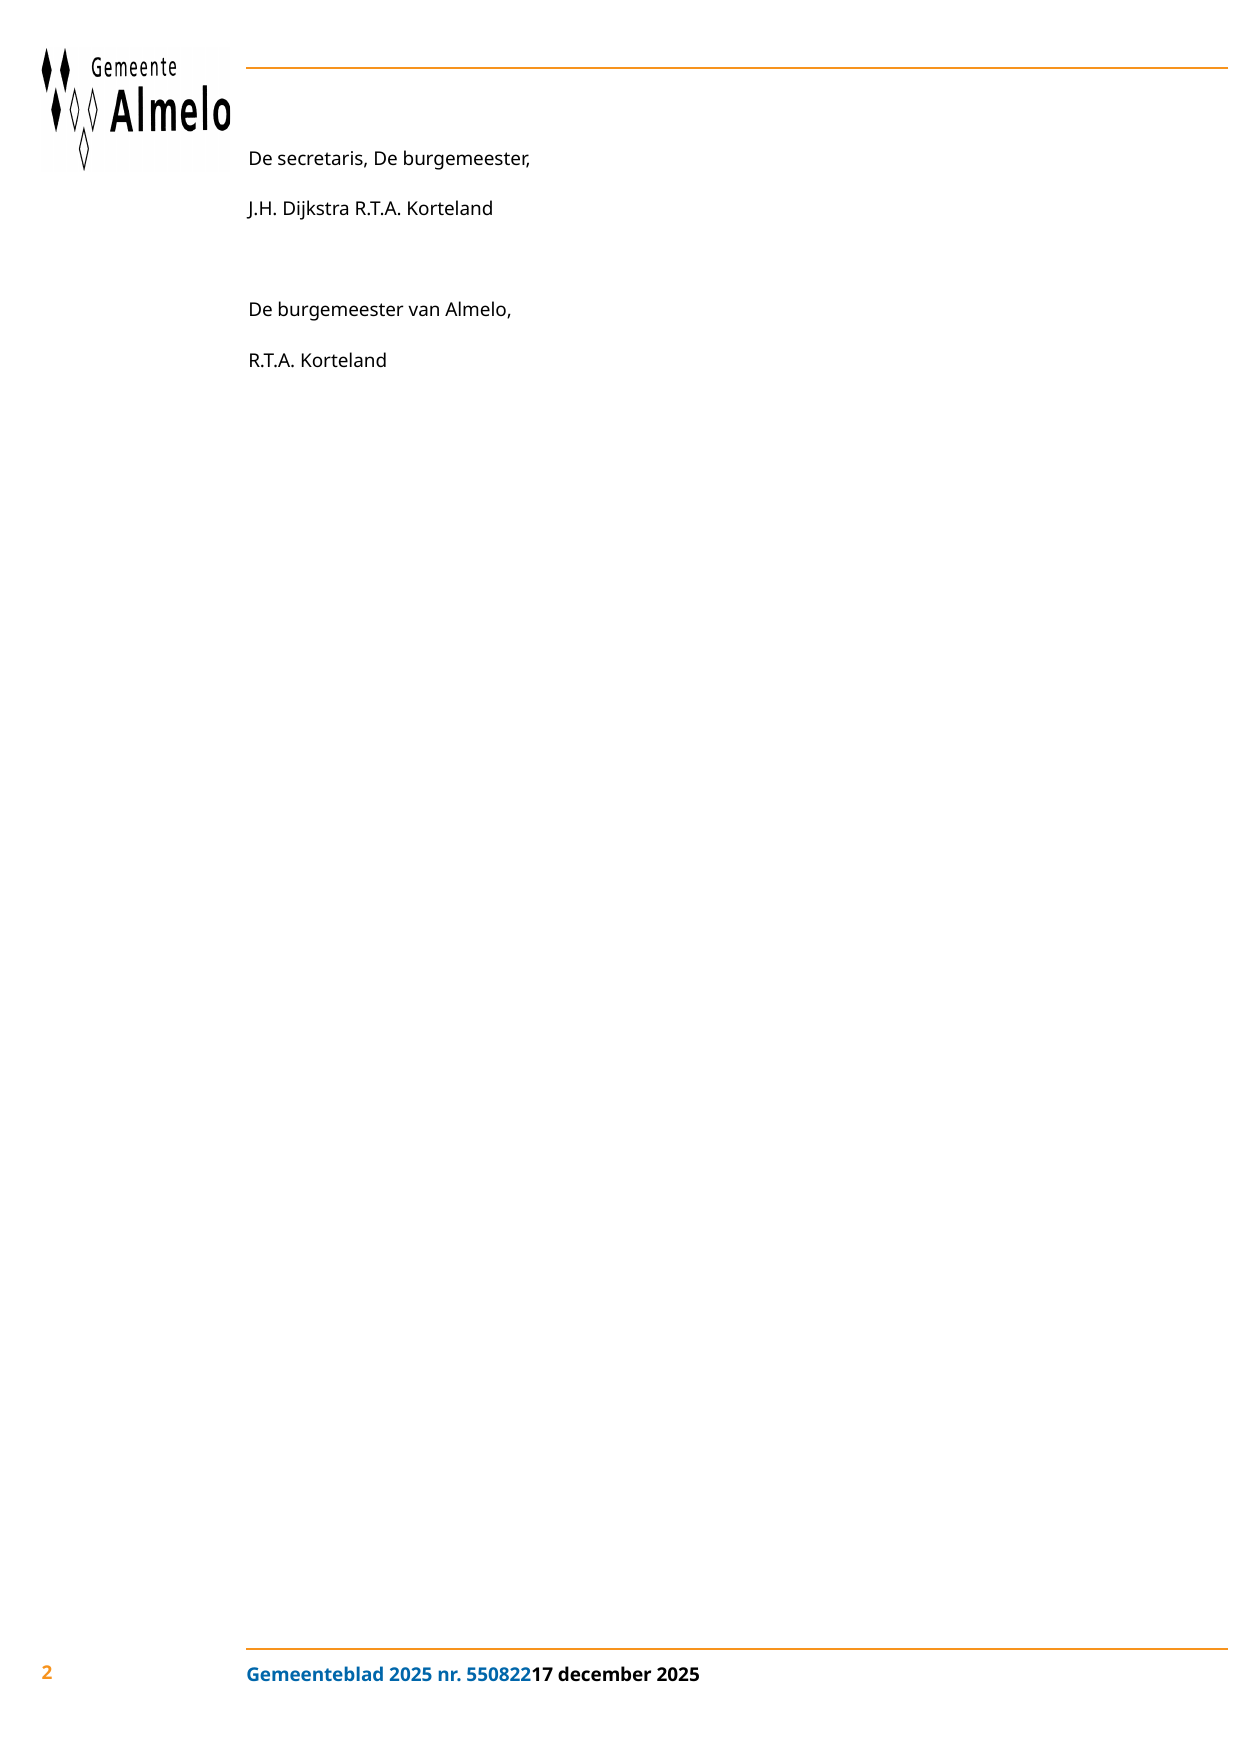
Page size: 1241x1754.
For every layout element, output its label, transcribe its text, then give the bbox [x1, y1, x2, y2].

picture [41, 47, 231, 172]
text De secretaris, De burgemeester, [248, 145, 1152, 171]
text R.T.A. Korteland [248, 347, 1152, 373]
text De burgemeester van Almelo, [248, 296, 1152, 322]
text J.H. Dijkstra R.T.A. Korteland [248, 196, 1152, 221]
